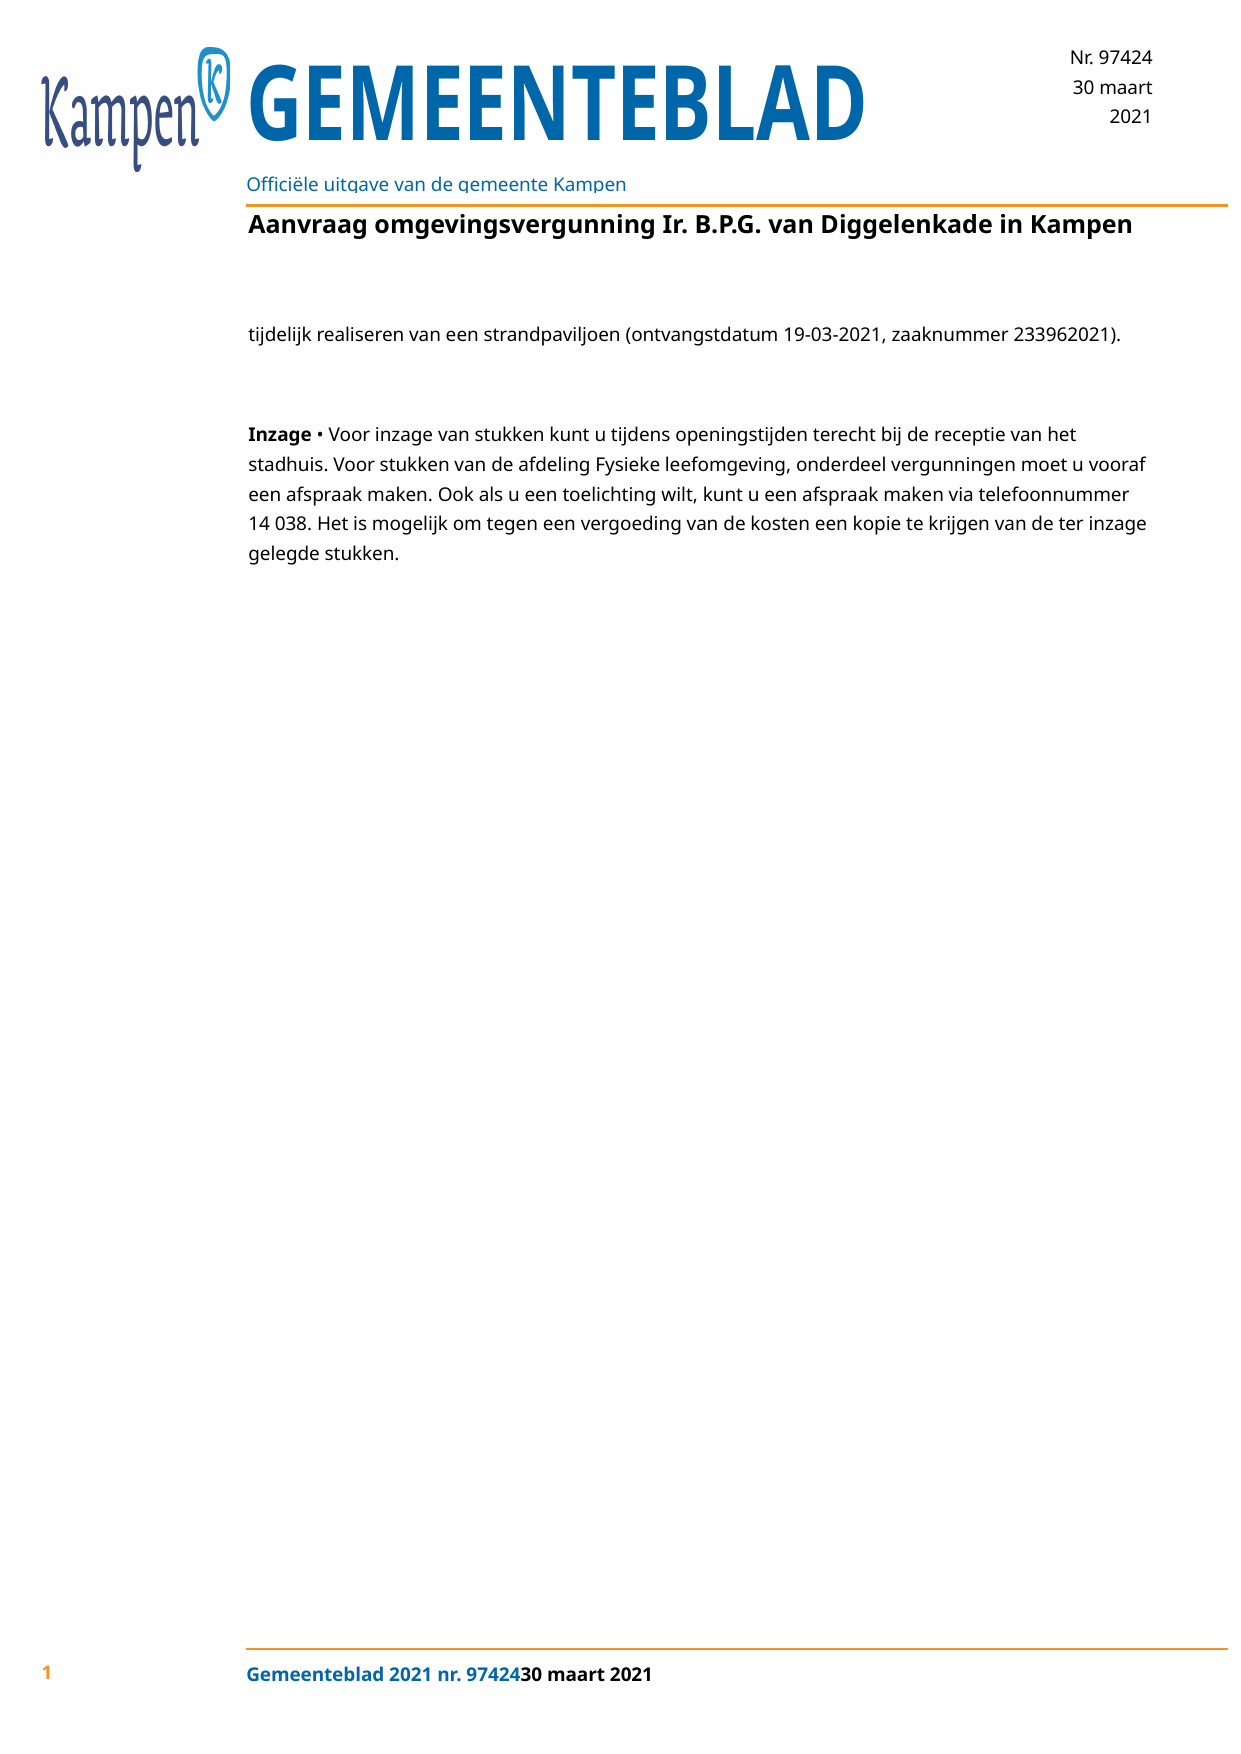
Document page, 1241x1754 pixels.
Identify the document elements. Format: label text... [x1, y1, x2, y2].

picture [41, 47, 231, 172]
text tijdelijk realiseren van een strandpaviljoen (ontvangstdatum 19-03-2021, zaaknummer 233962021). [248, 321, 1152, 346]
text Inzage • Voor inzage van stukken kunt u tijdens openingstijden terecht bij de receptie van het stadhuis. Voor stukken van de afdeling Fysieke leefomgeving, onderdeel vergunningen moet u vooraf een afspraak maken. Ook als u een toelichting wilt, kunt u een afspraak maken via telefoonnummer 14 038. Het is mogelijk om tegen een vergoeding van de kosten een kopie te krijgen van de ter inzage gelegde stukken. [248, 422, 1152, 566]
text Aanvraag omgevingsvergunning Ir. B.P.G. van Diggelenkade in Kampen [248, 207, 1152, 241]
